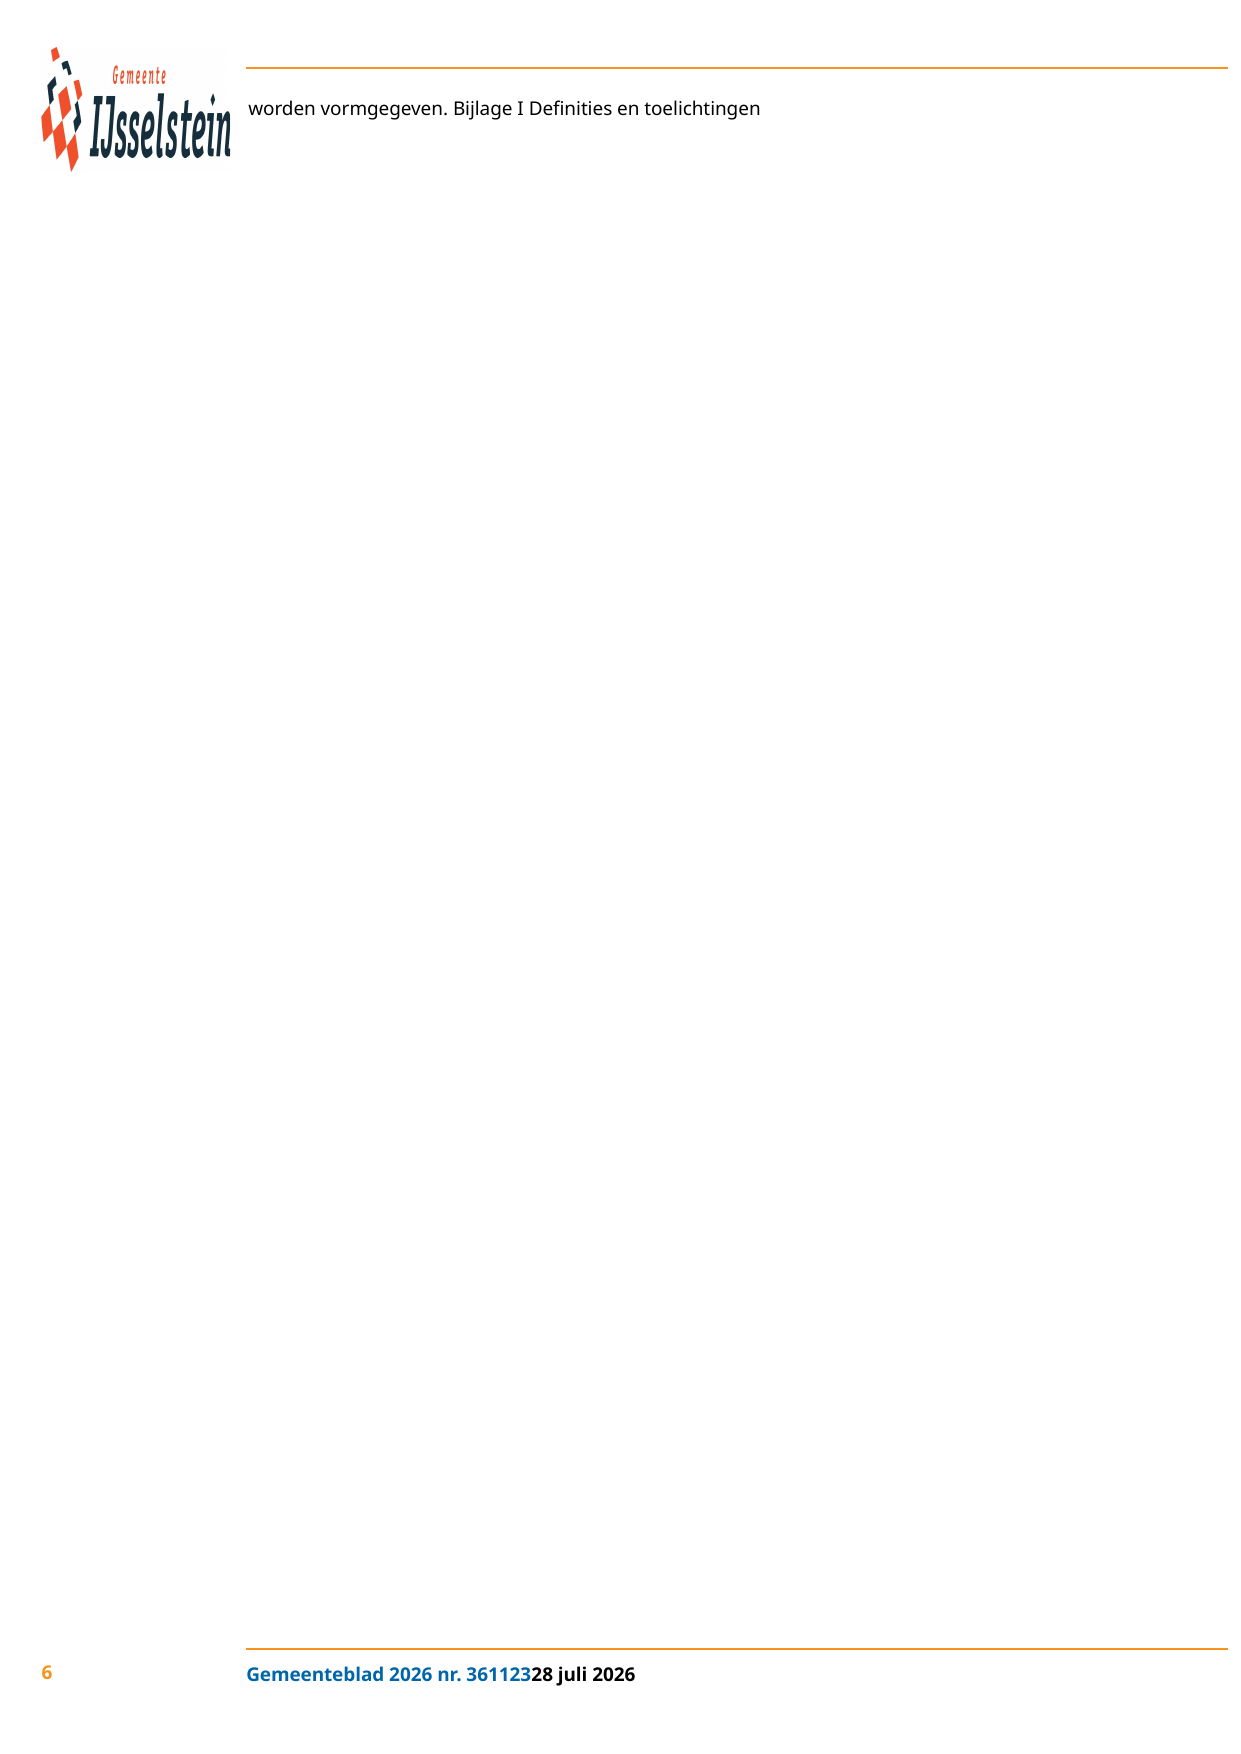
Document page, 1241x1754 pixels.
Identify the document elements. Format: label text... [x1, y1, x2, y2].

picture [41, 47, 231, 172]
text worden vormgegeven. Bijlage I Definities en toelichtingen [248, 95, 1152, 121]
